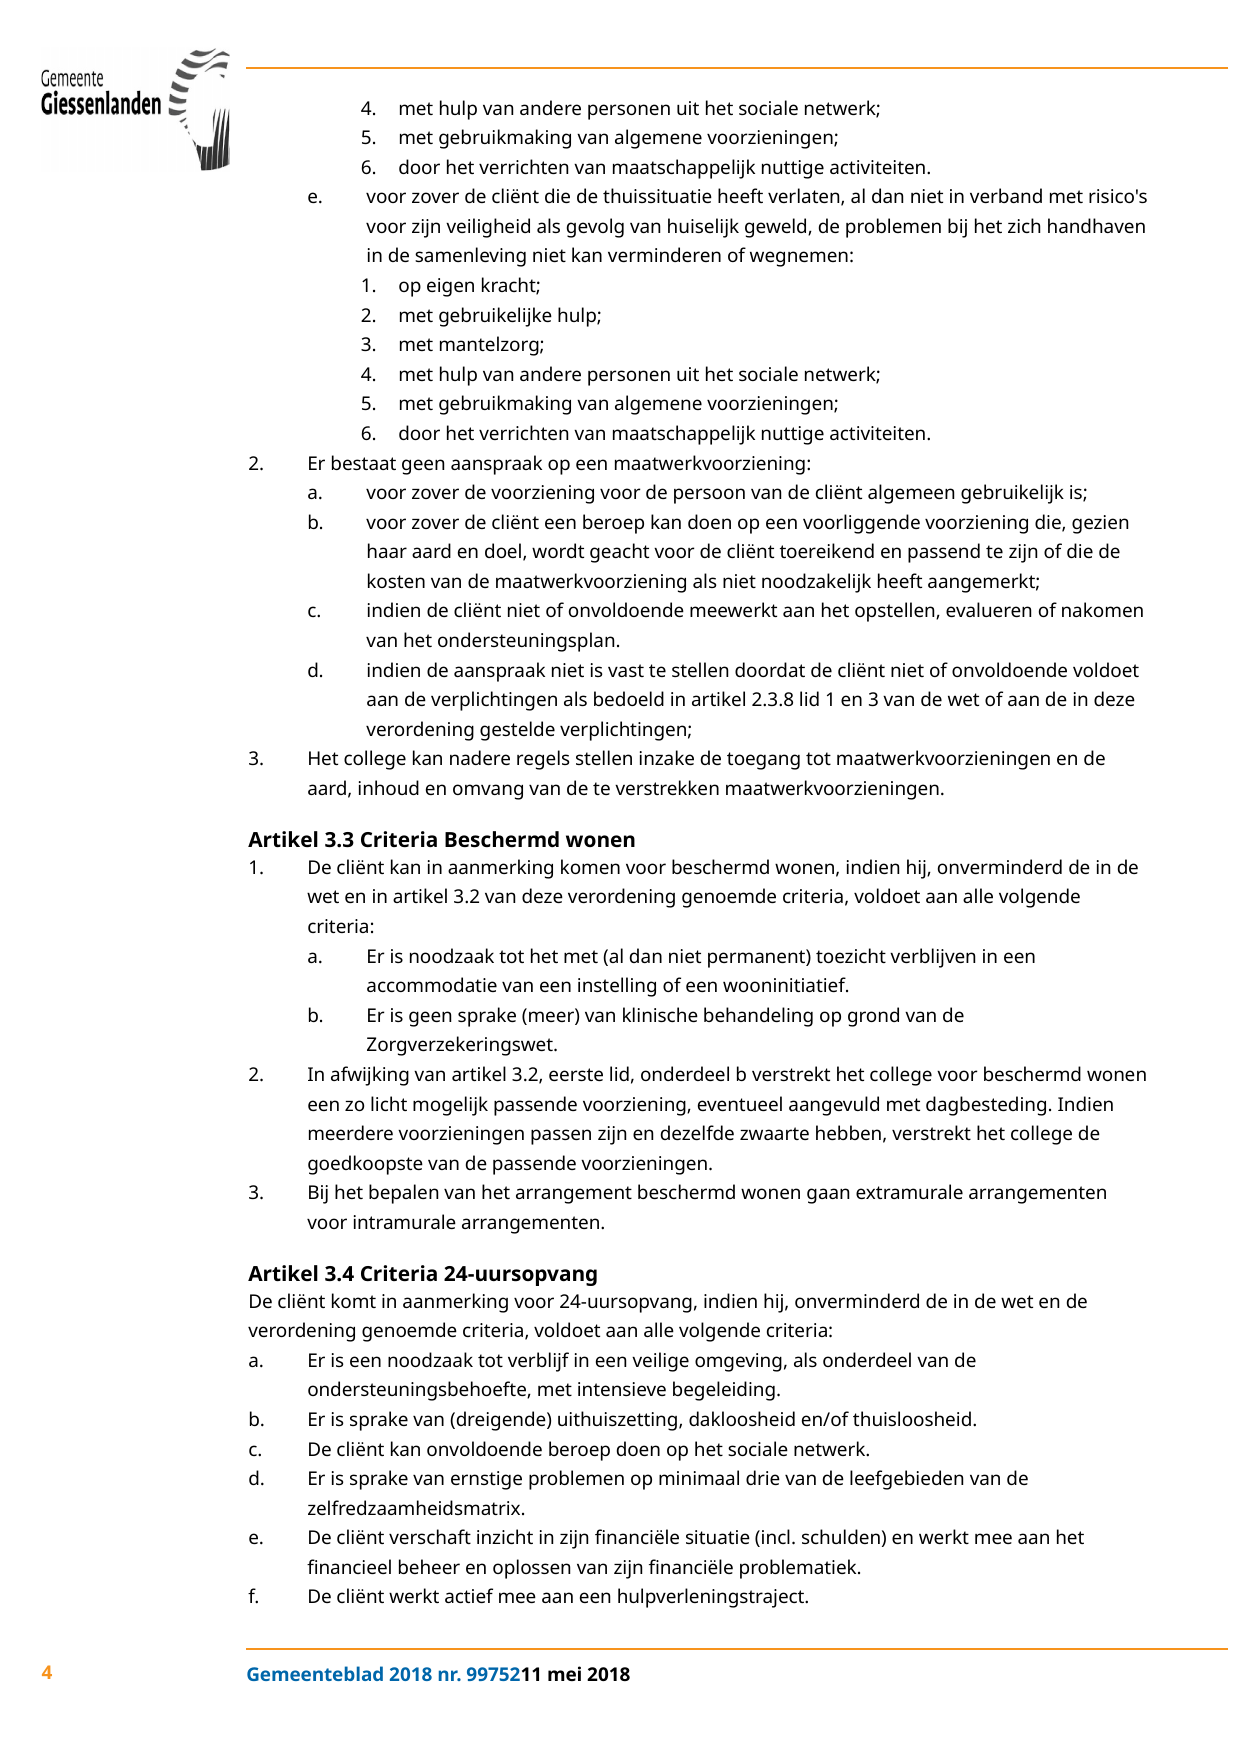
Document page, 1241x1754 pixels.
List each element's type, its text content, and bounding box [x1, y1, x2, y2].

list voor zover de cliënt die de thuissituatie heeft verlaten, al dan niet in verband met risico's voor zijn veiligheid als gevolg van huiselijk geweld, de problemen bij het zich handhaven in de samenleving niet kan verminderen of wegnemen: [307, 183, 1152, 268]
list De cliënt verschaft inzicht in zijn financiële situatie (incl. schulden) en werkt mee aan het financieel beheer en oplossen van zijn financiële problematiek. [248, 1524, 1152, 1580]
list met mantelzorg; [361, 331, 1152, 357]
list indien de cliënt niet of onvoldoende meewerkt aan het opstellen, evalueren of nakomen van het ondersteuningsplan. [307, 598, 1152, 653]
list Bij het bepalen van het arrangement beschermd wonen gaan extramurale arrangementen voor intramurale arrangementen. [248, 1179, 1152, 1235]
list De cliënt kan in aanmerking komen voor beschermd wonen, indien hij, onverminderd de in de wet en in artikel 3.2 van deze verordening genoemde criteria, voldoet aan alle volgende criteria: [248, 854, 1152, 939]
list Er is noodzaak tot het met (al dan niet permanent) toezicht verblijven in een accommodatie van een instelling of een wooninitiatief. [307, 943, 1152, 998]
list op eigen kracht; [361, 272, 1152, 298]
list De cliënt werkt actief mee aan een hulpverleningstraject. [248, 1584, 1152, 1609]
list Het college kan nadere regels stellen inzake de toegang tot maatwerkvoorzieningen en de aard, inhoud en omvang van de te verstrekken maatwerkvoorzieningen. [248, 746, 1152, 801]
list door het verrichten van maatschappelijk nuttige activiteiten. [361, 154, 1152, 180]
text De cliënt komt in aanmerking voor 24-uursopvang, indien hij, onverminderd de in de wet en de verordening genoemde criteria, voldoet aan alle volgende criteria: [248, 1288, 1152, 1343]
list met gebruikelijke hulp; [361, 302, 1152, 328]
list indien de aanspraak niet is vast te stellen doordat de cliënt niet of onvoldoende voldoet aan de verplichtingen als bedoeld in artikel 2.3.8 lid 1 en 3 van de wet of aan de in deze verordening gestelde verplichtingen; [307, 657, 1152, 742]
text Artikel 3.4 Criteria 24-uursopvang [248, 1259, 1152, 1288]
list Er is geen sprake (meer) van klinische behandeling op grond van de Zorgverzekeringswet. [307, 1002, 1152, 1057]
list met hulp van andere personen uit het sociale netwerk; [361, 95, 1152, 121]
list met gebruikmaking van algemene voorzieningen; [361, 391, 1152, 416]
list Er is sprake van (dreigende) uithuiszetting, dakloosheid en/of thuisloosheid. [248, 1406, 1152, 1432]
list voor zover de voorziening voor de persoon van de cliënt algemeen gebruikelijk is; [307, 479, 1152, 505]
list Er bestaat geen aanspraak op een maatwerkvoorziening: [248, 450, 1152, 476]
list De cliënt kan onvoldoende beroep doen op het sociale netwerk. [248, 1436, 1152, 1462]
list Er is een noodzaak tot verblijf in een veilige omgeving, als onderdeel van de ondersteuningsbehoefte, met intensieve begeleiding. [248, 1347, 1152, 1402]
list door het verrichten van maatschappelijk nuttige activiteiten. [361, 420, 1152, 446]
list Er is sprake van ernstige problemen op minimaal drie van de leefgebieden van de zelfredzaamheidsmatrix. [248, 1465, 1152, 1521]
list met gebruikmaking van algemene voorzieningen; [361, 124, 1152, 150]
list met hulp van andere personen uit het sociale netwerk; [361, 361, 1152, 387]
picture [41, 47, 231, 172]
list In afwijking van artikel 3.2, eerste lid, onderdeel b verstrekt het college voor beschermd wonen een zo licht mogelijk passende voorziening, eventueel aangevuld met dagbesteding. Indien meerdere voorzieningen passen zijn en dezelfde zwaarte hebben, verstrekt het college de goedkoopste van de passende voorzieningen. [248, 1061, 1152, 1176]
list voor zover de cliënt een beroep kan doen op een voorliggende voorziening die, gezien haar aard en doel, wordt geacht voor de cliënt toereikend en passend te zijn of die de kosten van de maatwerkvoorziening als niet noodzakelijk heeft aangemerkt; [307, 509, 1152, 594]
text Artikel 3.3 Criteria Beschermd wonen [248, 826, 1152, 854]
